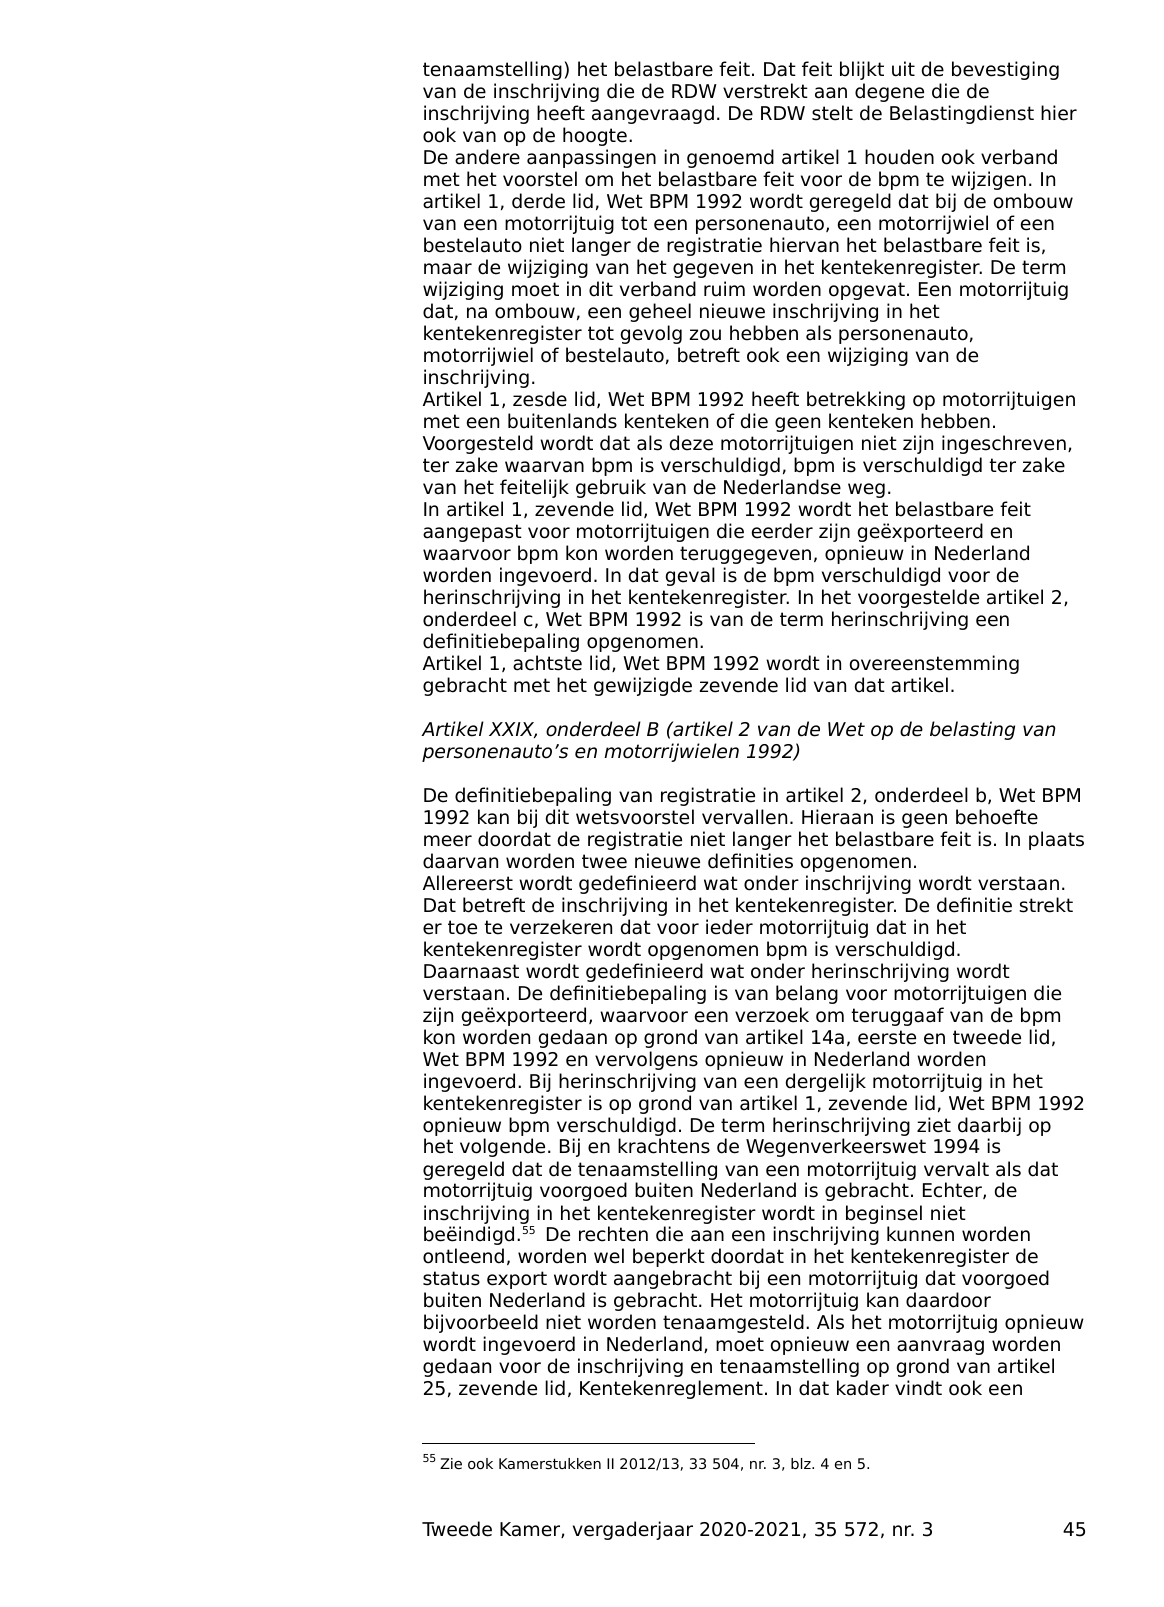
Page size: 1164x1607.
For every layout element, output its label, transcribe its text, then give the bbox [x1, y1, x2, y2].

subtitle Artikel XXIX, onderdeel B (artikel 2 van de Wet op de belasting van personenauto’s en motorrijwielen 1992) [422, 719, 1087, 763]
text Daarnaast wordt gedefinieerd wat onder herinschrijving wordt verstaan. De definitiebepaling is van belang voor motorrijtuigen die zijn geëxporteerd, waarvoor een verzoek om teruggaaf van de bpm kon worden gedaan op grond van artikel 14a, eerste en tweede lid, Wet BPM 1992 en vervolgens opnieuw in Nederland worden ingevoerd. Bij herinschrijving van een dergelijk motorrijtuig in het kentekenregister is op grond van artikel 1, zevende lid, Wet BPM 1992 opnieuw bpm verschuldigd. De term herinschrijving ziet daarbij op het volgende. Bij en krachtens de Wegenverkeerswet 1994 is geregeld dat de tenaamstelling van een motorrijtuig vervalt als dat motorrijtuig voorgoed buiten Nederland is gebracht. Echter, de inschrijving in het kentekenregister wordt in beginsel niet beëindigd. De rechten die aan een inschrijving kunnen worden ontleend, worden wel beperkt doordat in het kentekenregister de status export wordt aangebracht bij een motorrijtuig dat voorgoed buiten Nederland is gebracht. Het motorrijtuig kan daardoor bijvoorbeeld niet worden tenaamgesteld. Als het motorrijtuig opnieuw wordt ingevoerd in Nederland, moet opnieuw een aanvraag worden gedaan voor de inschrijving en tenaamstelling op grond van artikel 25, zevende lid, Kentekenreglement. In dat kader vindt ook een [422, 961, 1087, 1400]
text Zie ook Kamerstukken II 2012/13, 33 504, nr. 3, blz. 4 en 5. [422, 1452, 1087, 1474]
text tenaamstelling) het belastbare feit. Dat feit blijkt uit de bevestiging van de inschrijving die de RDW verstrekt aan degene die de inschrijving heeft aangevraagd. De RDW stelt de Belastingdienst hier ook van op de hoogte. [422, 59, 1087, 147]
text In artikel 1, zevende lid, Wet BPM 1992 wordt het belastbare feit aangepast voor motorrijtuigen die eerder zijn geëxporteerd en waarvoor bpm kon worden teruggegeven, opnieuw in Nederland worden ingevoerd. In dat geval is de bpm verschuldigd voor de herinschrijving in het kentekenregister. In het voorgestelde artikel 2, onderdeel c, Wet BPM 1992 is van de term herinschrijving een definitiebepaling opgenomen. [422, 499, 1087, 652]
text De definitiebepaling van registratie in artikel 2, onderdeel b, Wet BPM 1992 kan bij dit wetsvoorstel vervallen. Hieraan is geen behoefte meer doordat de registratie niet langer het belastbare feit is. In plaats daarvan worden twee nieuwe definities opgenomen. [422, 785, 1087, 873]
text De andere aanpassingen in genoemd artikel 1 houden ook verband met het voorstel om het belastbare feit voor de bpm te wijzigen. In artikel 1, derde lid, Wet BPM 1992 wordt geregeld dat bij de ombouw van een motorrijtuig tot een personenauto, een motorrijwiel of een bestelauto niet langer de registratie hiervan het belastbare feit is, maar de wijziging van het gegeven in het kentekenregister. De term wijziging moet in dit verband ruim worden opgevat. Een motorrijtuig dat, na ombouw, een geheel nieuwe inschrijving in het kentekenregister tot gevolg zou hebben als personenauto, motorrijwiel of bestelauto, betreft ook een wijziging van de inschrijving. [422, 147, 1087, 389]
text Allereerst wordt gedefinieerd wat onder inschrijving wordt verstaan. Dat betreft de inschrijving in het kentekenregister. De definitie strekt er toe te verzekeren dat voor ieder motorrijtuig dat in het kentekenregister wordt opgenomen bpm is verschuldigd. [422, 873, 1087, 961]
text Artikel 1, achtste lid, Wet BPM 1992 wordt in overeenstemming gebracht met het gewijzigde zevende lid van dat artikel. [422, 652, 1087, 696]
text Artikel 1, zesde lid, Wet BPM 1992 heeft betrekking op motorrijtuigen met een buitenlands kenteken of die geen kenteken hebben. Voorgesteld wordt dat als deze motorrijtuigen niet zijn ingeschreven, ter zake waarvan bpm is verschuldigd, bpm is verschuldigd ter zake van het feitelijk gebruik van de Nederlandse weg. [422, 389, 1087, 499]
